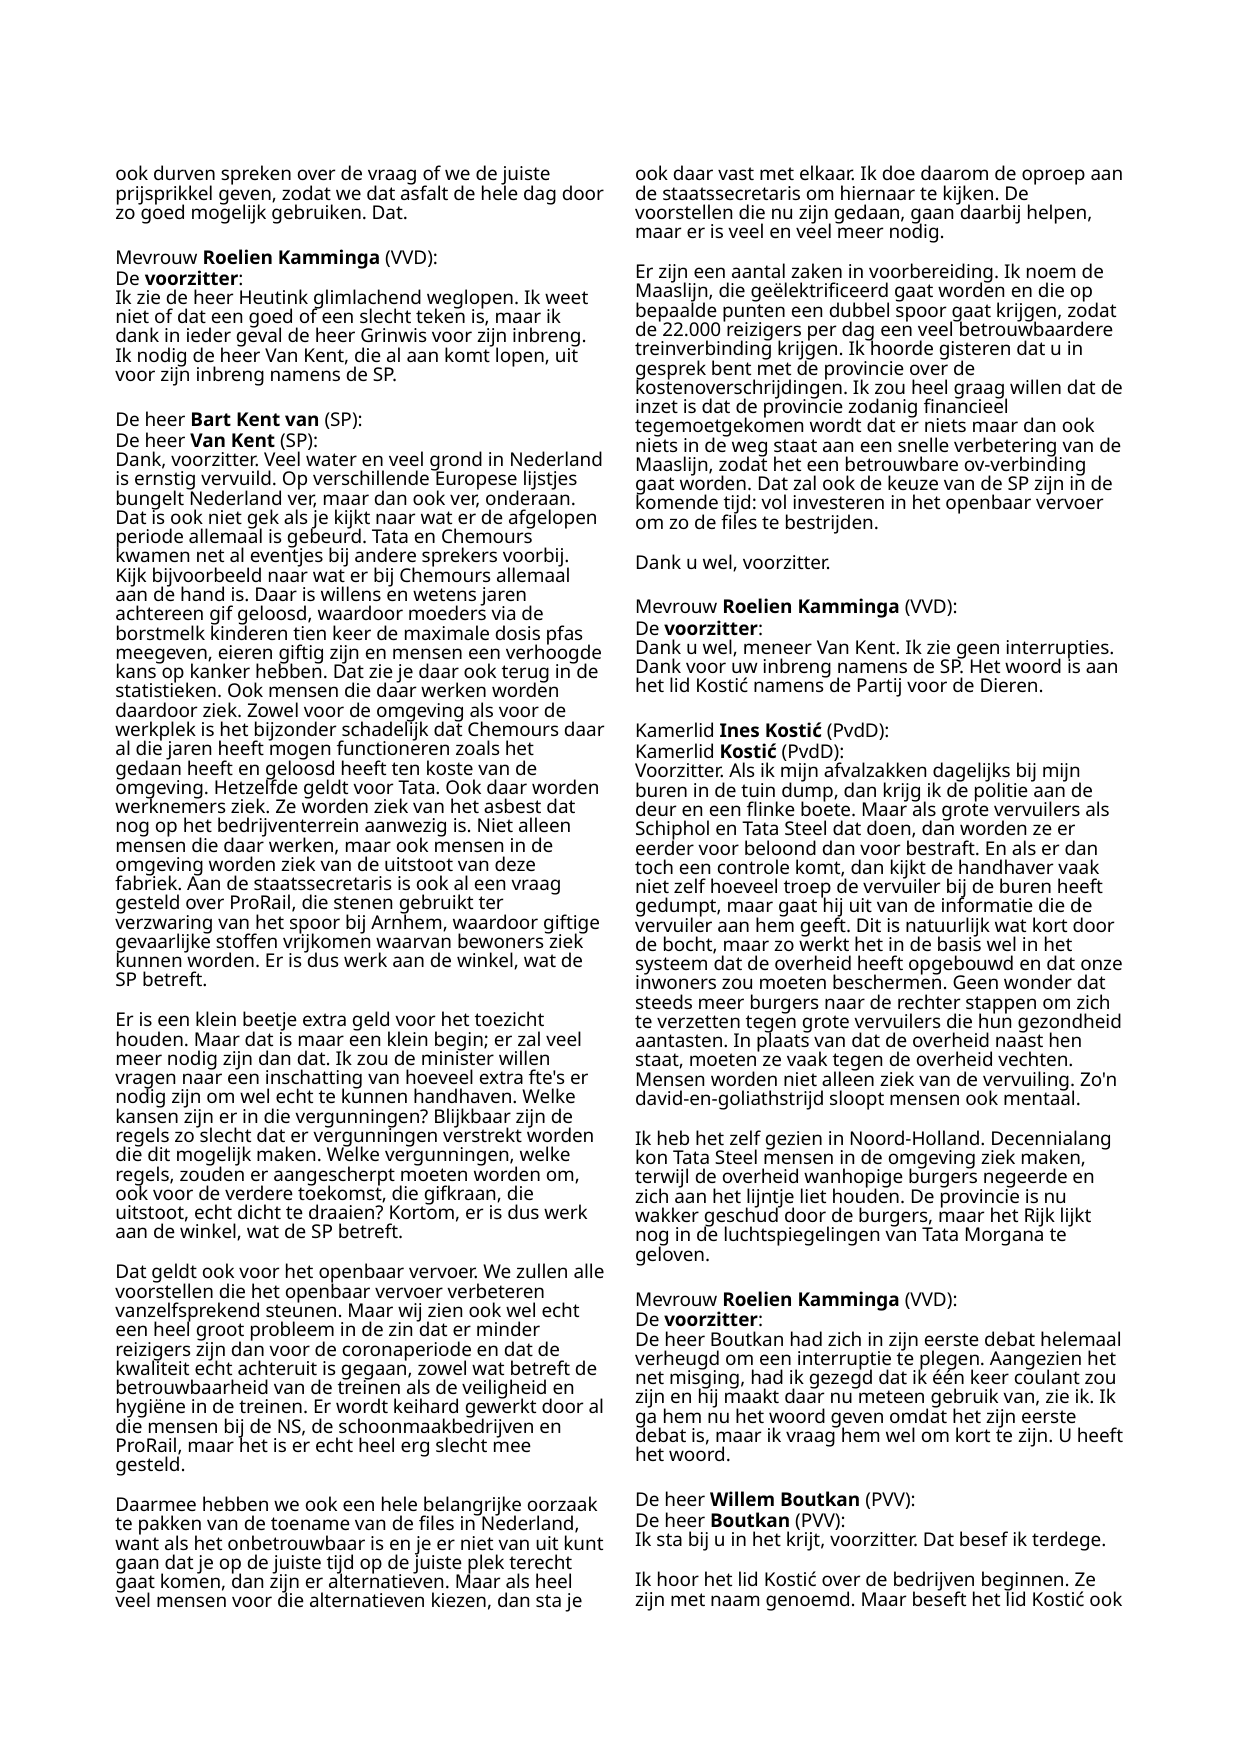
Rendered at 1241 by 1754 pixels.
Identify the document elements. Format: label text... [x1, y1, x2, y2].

text Er zijn een aantal zaken in voorbereiding. Ik noem de Maaslijn, die geëlektrificeerd gaat worden en die op bepaalde punten een dubbel spoor gaat krijgen, zodat de 22.000 reizigers per dag een veel betrouwbaardere treinverbinding krijgen. Ik hoorde gisteren dat u in gesprek bent met de provincie over de kostenoverschrijdingen. Ik zou heel graag willen dat de inzet is dat de provincie zodanig financieel tegemoetgekomen wordt dat er niets maar dan ook niets in de weg staat aan een snelle verbetering van de Maaslijn, zodat het een betrouwbare ov-verbinding gaat worden. Dat zal ook de keuze van de SP zijn in de komende tijd: vol investeren in het openbaar vervoer om zo de files te bestrijden. [635, 263, 1125, 533]
text Voorzitter. Als ik mijn afvalzakken dagelijks bij mijn buren in de tuin dump, dan krijg ik de politie aan de deur en een flinke boete. Maar als grote vervuilers als Schiphol en Tata Steel dat doen, dan worden ze er eerder voor beloond dan voor bestraft. En als er dan toch een controle komt, dan kijkt de handhaver vaak niet zelf hoeveel troep de vervuiler bij de buren heeft gedumpt, maar gaat hij uit van de informatie die de vervuiler aan hem geeft. Dit is natuurlijk wat kort door de bocht, maar zo werkt het in de basis wel in het systeem dat de overheid heeft opgebouwd en dat onze inwoners zou moeten beschermen. Geen wonder dat steeds meer burgers naar de rechter stappen om zich te verzetten tegen grote vervuilers die hun gezondheid aantasten. In plaats van dat de overheid naast hen staat, moeten ze vaak tegen de overheid vechten. Mensen worden niet alleen ziek van de vervuiling. Zo'n david-en-goliathstrijd sloopt mensen ook mentaal. [635, 762, 1125, 1109]
text Kamerlid Ines Kostić (PvdD): [635, 717, 1125, 743]
text De heer Bart Kent van (SP): [115, 406, 605, 432]
text De heer Van Kent (SP): [115, 432, 605, 451]
text Ik hoor het lid Kostić over de bedrijven beginnen. Ze zijn met naam genoemd. Maar beseft het lid Kostić ook [635, 1571, 1125, 1610]
text Ik sta bij u in het krijt, voorzitter. Dat besef ik terdege. [635, 1531, 1125, 1551]
text Kamerlid Kostić (PvdD): [635, 743, 1125, 762]
text De voorzitter: [635, 1311, 1125, 1331]
text ook daar vast met elkaar. Ik doe daarom de oproep aan de staatssecretaris om hiernaar te kijken. De voorstellen die nu zijn gedaan, gaan daarbij helpen, maar er is veel en veel meer nodig. [635, 165, 1125, 242]
text De voorzitter: [115, 270, 605, 289]
text Ik heb het zelf gezien in Noord-Holland. Decennialang kon Tata Steel mensen in de omgeving ziek maken, terwijl de overheid wanhopige burgers negeerde en zich aan het lijntje liet houden. De provincie is nu wakker geschud door de burgers, maar het Rijk lijkt nog in de luchtspiegelingen van Tata Morgana te geloven. [635, 1130, 1125, 1265]
text Mevrouw Roelien Kamminga (VVD): [115, 244, 605, 270]
text Daarmee hebben we ook een hele belangrijke oorzaak te pakken van de toename van de files in Nederland, want als het onbetrouwbaar is en je er niet van uit kunt gaan dat je op de juiste tijd op de juiste plek terecht gaat komen, dan zijn er alternatieven. Maar als heel veel mensen voor die alternatieven kiezen, dan sta je [115, 1496, 605, 1612]
text Dank u wel, voorzitter. [635, 554, 1125, 573]
text Dat geldt ook voor het openbaar vervoer. We zullen alle voorstellen die het openbaar vervoer verbeteren vanzelfsprekend steunen. Maar wij zien ook wel echt een heel groot probleem in de zin dat er minder reizigers zijn dan voor de coronaperiode en dat de kwaliteit echt achteruit is gegaan, zowel wat betreft de betrouwbaarheid van de treinen als de veiligheid en hygiëne in de treinen. Er wordt keihard gewerkt door al die mensen bij de NS, de schoonmaakbedrijven en ProRail, maar het is er echt heel erg slecht mee gesteld. [115, 1263, 605, 1475]
text Ik zie de heer Heutink glimlachend weglopen. Ik weet niet of dat een goed of een slecht teken is, maar ik dank in ieder geval de heer Grinwis voor zijn inbreng. Ik nodig de heer Van Kent, die al aan komt lopen, uit voor zijn inbreng namens de SP. [115, 289, 605, 385]
text Dank u wel, meneer Van Kent. Ik zie geen interrupties. Dank voor uw inbreng namens de SP. Het woord is aan het lid Kostić namens de Partij voor de Dieren. [635, 639, 1125, 697]
text ook durven spreken over de vraag of we de juiste prijsprikkel geven, zodat we dat asfalt de hele dag door zo goed mogelijk gebruiken. Dat. [115, 165, 605, 223]
text Mevrouw Roelien Kamminga (VVD): [635, 594, 1125, 619]
text Dank, voorzitter. Veel water en veel grond in Nederland is ernstig vervuild. Op verschillende Europese lijstjes bungelt Nederland ver, maar dan ook ver, onderaan. Dat is ook niet gek als je kijkt naar wat er de afgelopen periode allemaal is gebeurd. Tata en Chemours kwamen net al eventjes bij andere sprekers voorbij. Kijk bijvoorbeeld naar wat er bij Chemours allemaal aan de hand is. Daar is willens en wetens jaren achtereen gif geloosd, waardoor moeders via de borstmelk kinderen tien keer de maximale dosis pfas meegeven, eieren giftig zijn en mensen een verhoogde kans op kanker hebben. Dat zie je daar ook terug in de statistieken. Ook mensen die daar werken worden daardoor ziek. Zowel voor de omgeving als voor de werkplek is het bijzonder schadelijk dat Chemours daar al die jaren heeft mogen functioneren zoals het gedaan heeft en geloosd heeft ten koste van de omgeving. Hetzelfde geldt voor Tata. Ook daar worden werknemers ziek. Ze worden ziek van het asbest dat nog op het bedrijventerrein aanwezig is. Niet alleen mensen die daar werken, maar ook mensen in de omgeving worden ziek van de uitstoot van deze fabriek. Aan de staatssecretaris is ook al een vraag gesteld over ProRail, die stenen gebruikt ter verzwaring van het spoor bij Arnhem, waardoor giftige gevaarlijke stoffen vrijkomen waarvan bewoners ziek kunnen worden. Er is dus werk aan de winkel, wat de SP betreft. [115, 451, 605, 991]
text De voorzitter: [635, 619, 1125, 639]
text De heer Boutkan (PVV): [635, 1512, 1125, 1531]
text Er is een klein beetje extra geld voor het toezicht houden. Maar dat is maar een klein begin; er zal veel meer nodig zijn dan dat. Ik zou de minister willen vragen naar een inschatting van hoeveel extra fte's er nodig zijn om wel echt te kunnen handhaven. Welke kansen zijn er in die vergunningen? Blijkbaar zijn de regels zo slecht dat er vergunningen verstrekt worden die dit mogelijk maken. Welke vergunningen, welke regels, zouden er aangescherpt moeten worden om, ook voor de verdere toekomst, die gifkraan, die uitstoot, echt dicht te draaien? Kortom, er is dus werk aan de winkel, wat de SP betreft. [115, 1011, 605, 1243]
text De heer Boutkan had zich in zijn eerste debat helemaal verheugd om een interruptie te plegen. Aangezien het net misging, had ik gezegd dat ik één keer coulant zou zijn en hij maakt daar nu meteen gebruik van, zie ik. Ik ga hem nu het woord geven omdat het zijn eerste debat is, maar ik vraag hem wel om kort te zijn. U heeft het woord. [635, 1331, 1125, 1466]
text Mevrouw Roelien Kamminga (VVD): [635, 1286, 1125, 1311]
text De heer Willem Boutkan (PVV): [635, 1486, 1125, 1512]
